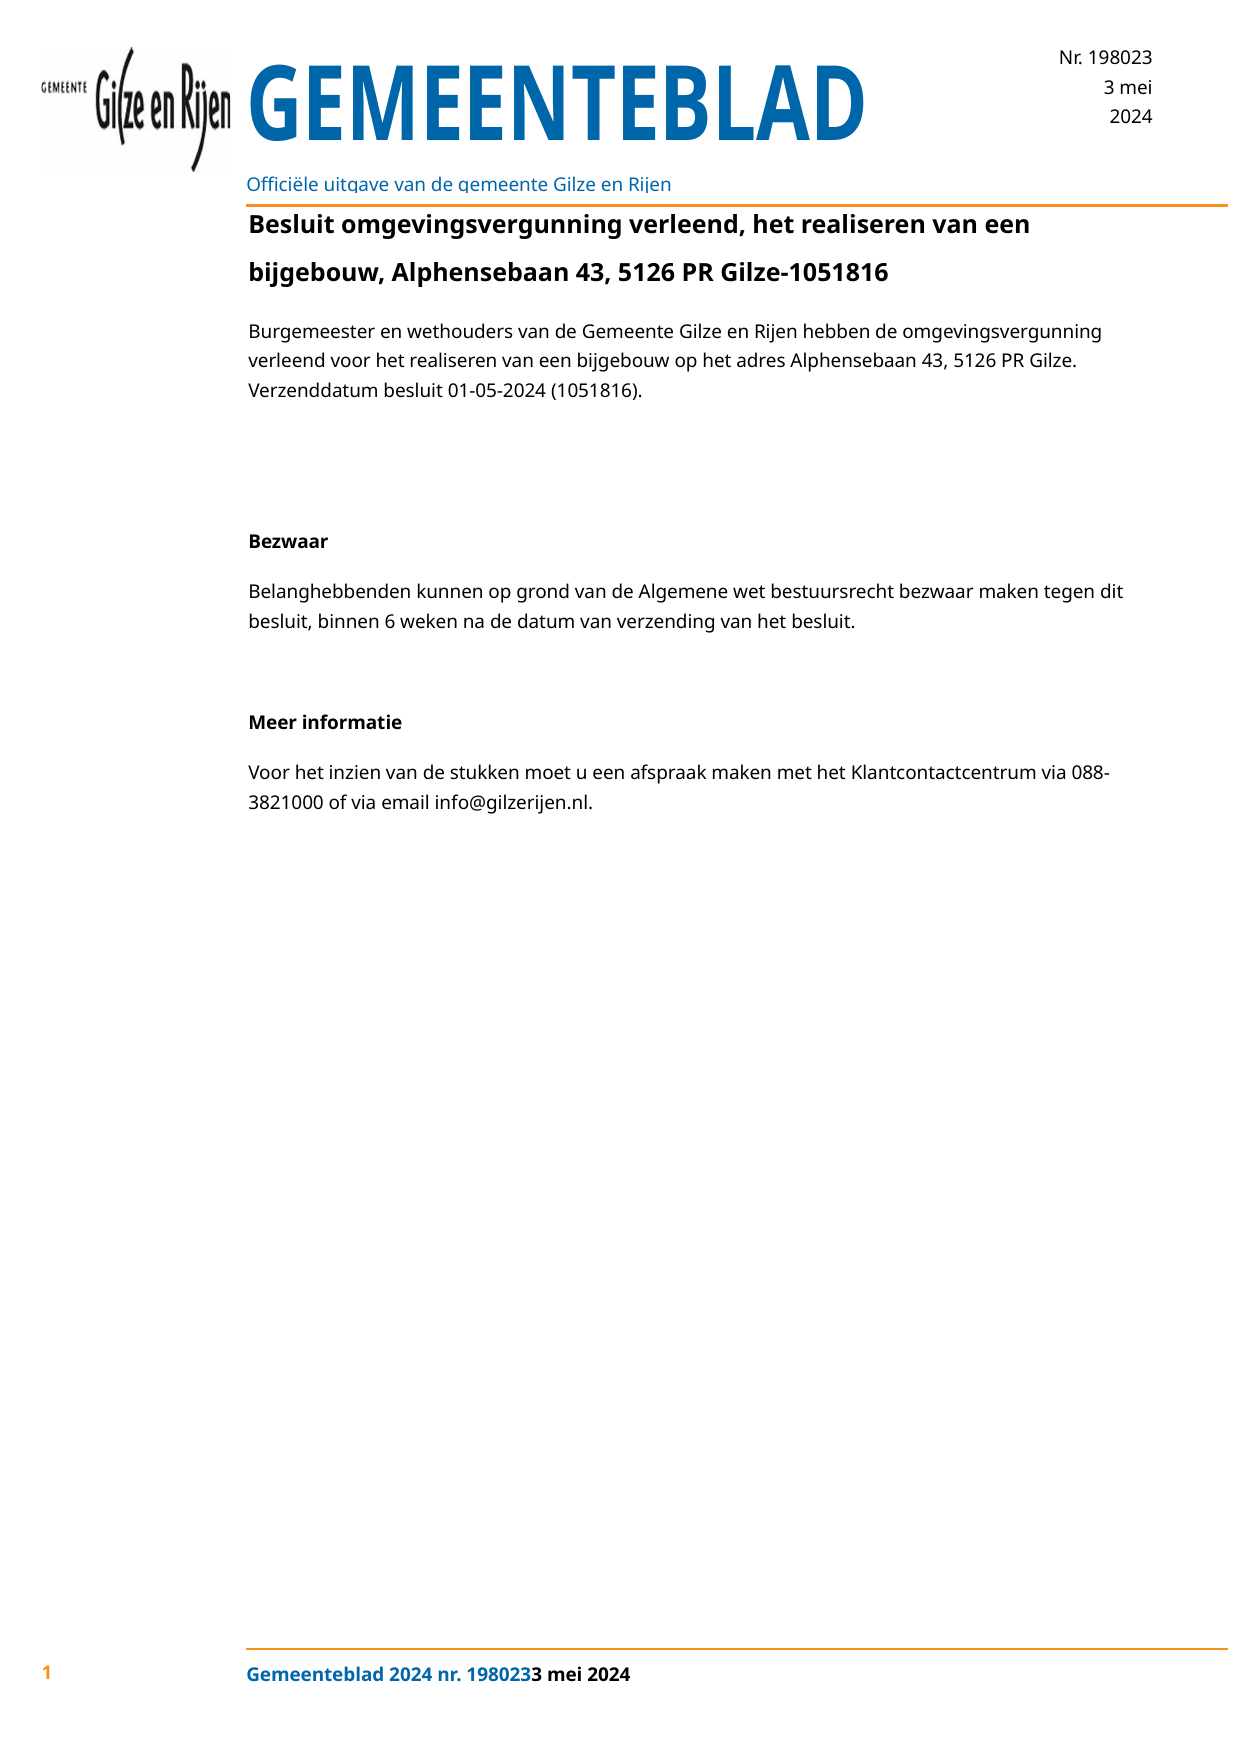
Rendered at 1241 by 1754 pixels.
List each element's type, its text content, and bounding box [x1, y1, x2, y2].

text Bezwaar [248, 528, 1152, 554]
text Belanghebbenden kunnen op grond van de Algemene wet bestuursrecht bezwaar maken tegen dit besluit, binnen 6 weken na de datum van verzending van het besluit. [248, 579, 1152, 634]
text Burgemeester en wethouders van de Gemeente Gilze en Rijen hebben de omgevingsvergunning verleend voor het realiseren van een bijgebouw op het adres Alphensebaan 43, 5126 PR Gilze. Verzenddatum besluit 01-05-2024 (1051816). [248, 318, 1152, 403]
text Meer informatie [248, 709, 1152, 735]
picture [41, 47, 231, 172]
text Besluit omgevingsvergunning verleend, het realiseren van een bijgebouw, Alphensebaan 43, 5126 PR Gilze-1051816 [248, 207, 1152, 288]
text Voor het inzien van de stukken moet u een afspraak maken met het Klantcontactcentrum via 088-3821000 of via email info@gilzerijen.nl. [248, 759, 1152, 815]
